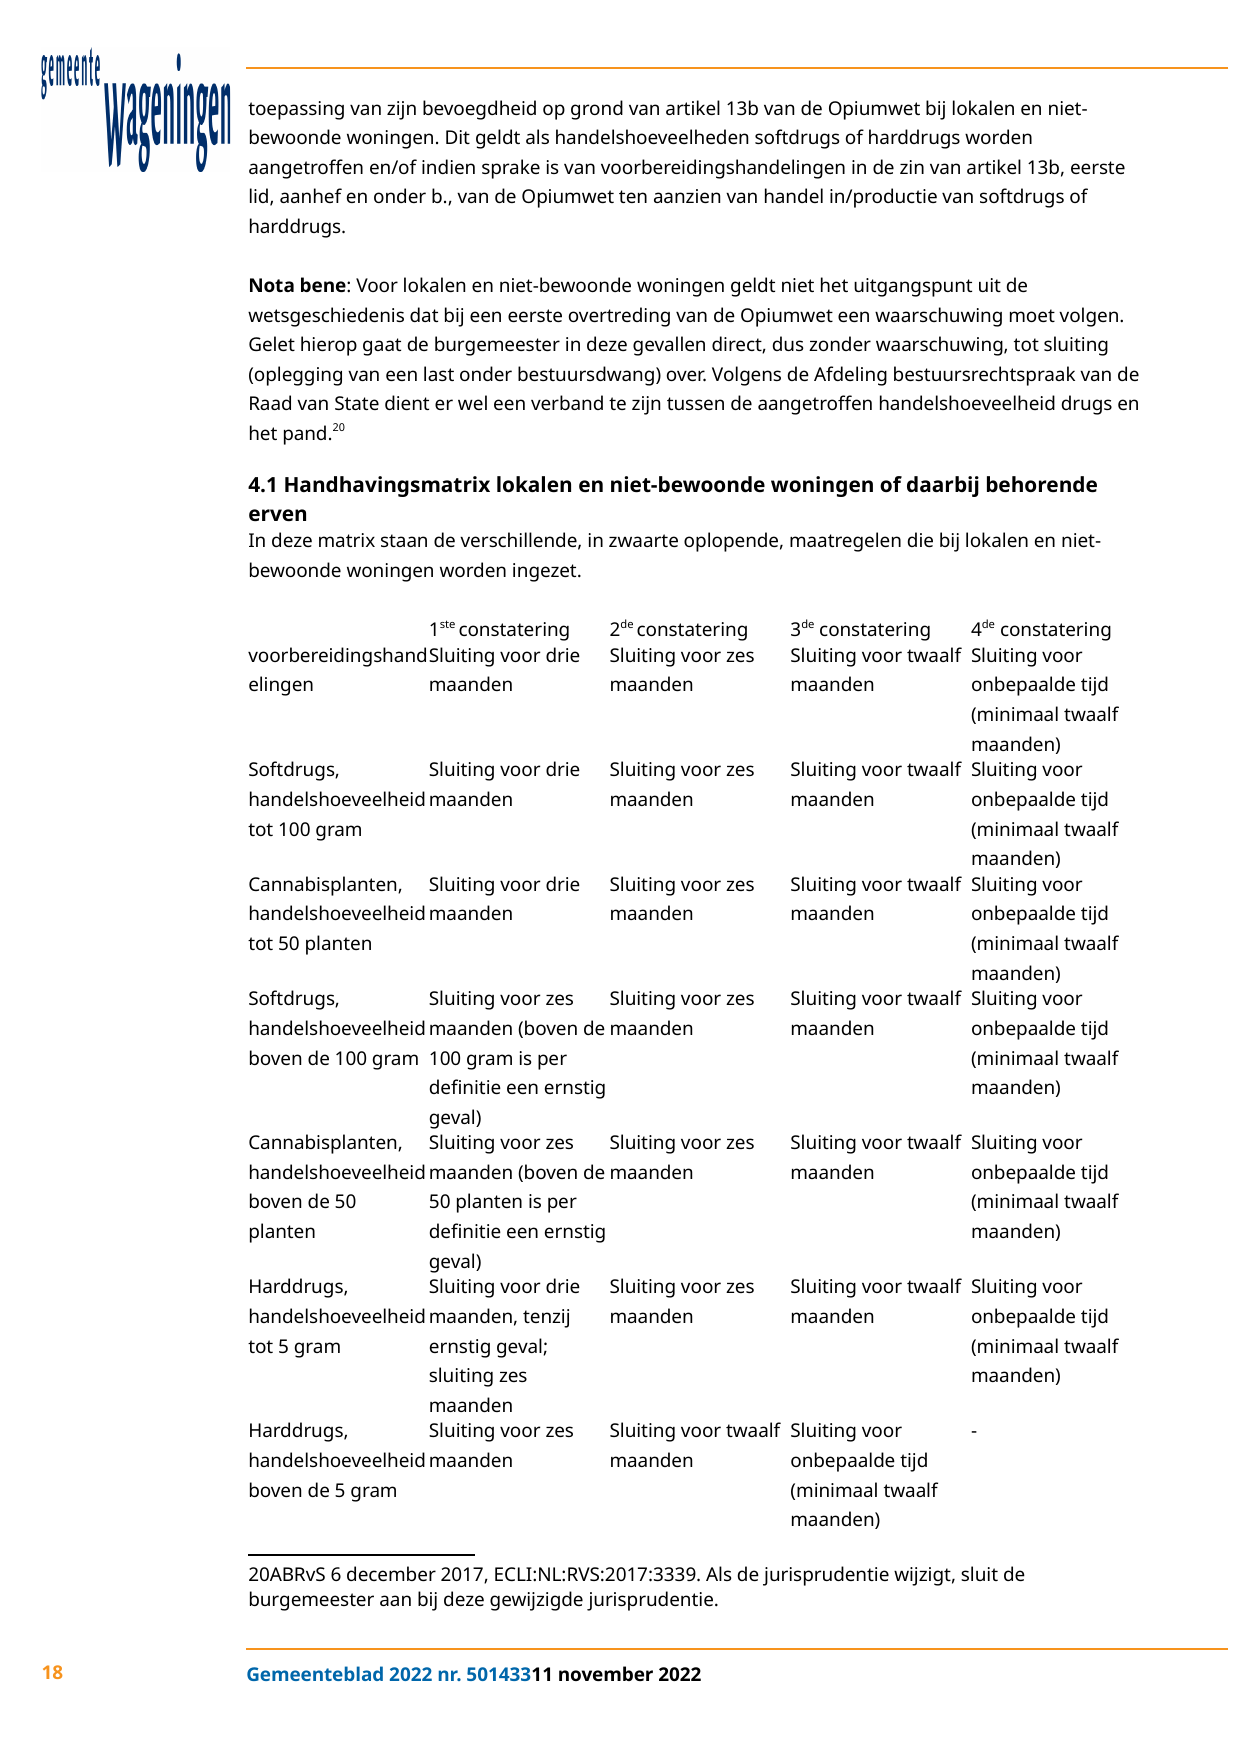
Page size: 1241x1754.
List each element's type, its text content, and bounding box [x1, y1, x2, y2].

table_cell Sluiting voor onbepaalde tijd (minimaal twaalf maanden) [971, 642, 1152, 757]
table_cell Sluiting voor twaalf maanden [790, 1130, 971, 1274]
text Nota bene: Voor lokalen en niet-bewoonde woningen geldt niet het uitgangspunt uit de wetsgeschiedenis dat bij een eerste overtreding van de Opiumwet een waarschuwing moet volgen. Gelet hierop gaat de burgemeester in deze gevallen direct, dus zonder waarschuwing, tot sluiting (oplegging van een last onder bestuursdwang) over. Volgens de Afdeling bestuursrechtspraak van de Raad van State dient er wel een verband te zijn tussen de aangetroffen handelshoeveelheid drugs en het pand. [248, 272, 1152, 446]
table_cell Sluiting voor zes maanden [609, 1274, 790, 1418]
table_cell Softdrugs, handelshoeveelheid boven de 100 gram [248, 986, 429, 1129]
table_header 2de constatering [609, 616, 790, 642]
table_cell Sluiting voor onbepaalde tijd (minimaal twaalf maanden) [971, 1274, 1152, 1418]
table_cell Sluiting voor zes maanden [609, 642, 790, 757]
table_cell Sluiting voor twaalf maanden [790, 1274, 971, 1418]
table_cell Sluiting voor zes maanden [609, 1130, 790, 1274]
table_cell Sluiting voor drie maanden [429, 871, 609, 986]
table_header [248, 616, 429, 642]
table_cell voorbereidingshandelingen [248, 642, 429, 757]
table_cell Sluiting voor twaalf maanden [790, 986, 971, 1129]
table_cell Sluiting voor twaalf maanden [790, 757, 971, 871]
table_cell Sluiting voor onbepaalde tijd (minimaal twaalf maanden) [971, 1130, 1152, 1274]
text ABRvS 6 december 2017, ECLI:NL:RVS:2017:3339. Als de jurisprudentie wijzigt, sluit de burgemeester aan bij deze gewijzigde jurisprudentie. [248, 1561, 1152, 1612]
table_cell Sluiting voor zes maanden [609, 871, 790, 986]
table_cell - [971, 1418, 1152, 1532]
table_cell Sluiting voor twaalf maanden [790, 871, 971, 986]
table_cell Sluiting voor onbepaalde tijd (minimaal twaalf maanden) [971, 757, 1152, 871]
table_cell Sluiting voor twaalf maanden [609, 1418, 790, 1532]
table_cell Sluiting voor zes maanden (boven de 100 gram is per definitie een ernstig geval) [429, 986, 609, 1129]
table_cell Sluiting voor zes maanden [609, 986, 790, 1129]
table_cell Sluiting voor onbepaalde tijd (minimaal twaalf maanden) [971, 871, 1152, 986]
table_header 4de constatering [971, 616, 1152, 642]
text 4.1 Handhavingsmatrix lokalen en niet-bewoonde woningen of daarbij behorende erven [248, 471, 1152, 527]
table_cell Cannabisplanten, handelshoeveelheid tot 50 planten [248, 871, 429, 986]
table_cell Sluiting voor twaalf maanden [790, 642, 971, 757]
picture [41, 47, 231, 172]
table_cell Softdrugs, handelshoeveelheid tot 100 gram [248, 757, 429, 871]
table_cell Sluiting voor zes maanden [429, 1418, 609, 1532]
table_cell Sluiting voor onbepaalde tijd (minimaal twaalf maanden) [790, 1418, 971, 1532]
table_cell Sluiting voor drie maanden [429, 642, 609, 757]
table_header 1ste constatering [429, 616, 609, 642]
table_header 3de constatering [790, 616, 971, 642]
table_cell Sluiting voor zes maanden [609, 757, 790, 871]
table_cell Sluiting voor onbepaalde tijd (minimaal twaalf maanden) [971, 986, 1152, 1129]
table_cell Sluiting voor drie maanden [429, 757, 609, 871]
table_cell Cannabisplanten, handelshoeveelheid boven de 50 planten [248, 1130, 429, 1274]
text In deze matrix staan de verschillende, in zwaarte oplopende, maatregelen die bij lokalen en niet-bewoonde woningen worden ingezet. [248, 527, 1152, 583]
table_cell Sluiting voor zes maanden (boven de 50 planten is per definitie een ernstig geval) [429, 1130, 609, 1274]
table_cell Harddrugs, handelshoeveelheid boven de 5 gram [248, 1418, 429, 1532]
table_cell Harddrugs, handelshoeveelheid tot 5 gram [248, 1274, 429, 1418]
text toepassing van zijn bevoegdheid op grond van artikel 13b van de Opiumwet bij lokalen en niet-bewoonde woningen. Dit geldt als handelshoeveelheden softdrugs of harddrugs worden aangetroffen en/of indien sprake is van voorbereidingshandelingen in de zin van artikel 13b, eerste lid, aanhef en onder b., van de Opiumwet ten aanzien van handel in/productie van softdrugs of harddrugs. [248, 95, 1152, 239]
table_cell Sluiting voor drie maanden, tenzij ernstig geval; sluiting zes maanden [429, 1274, 609, 1418]
